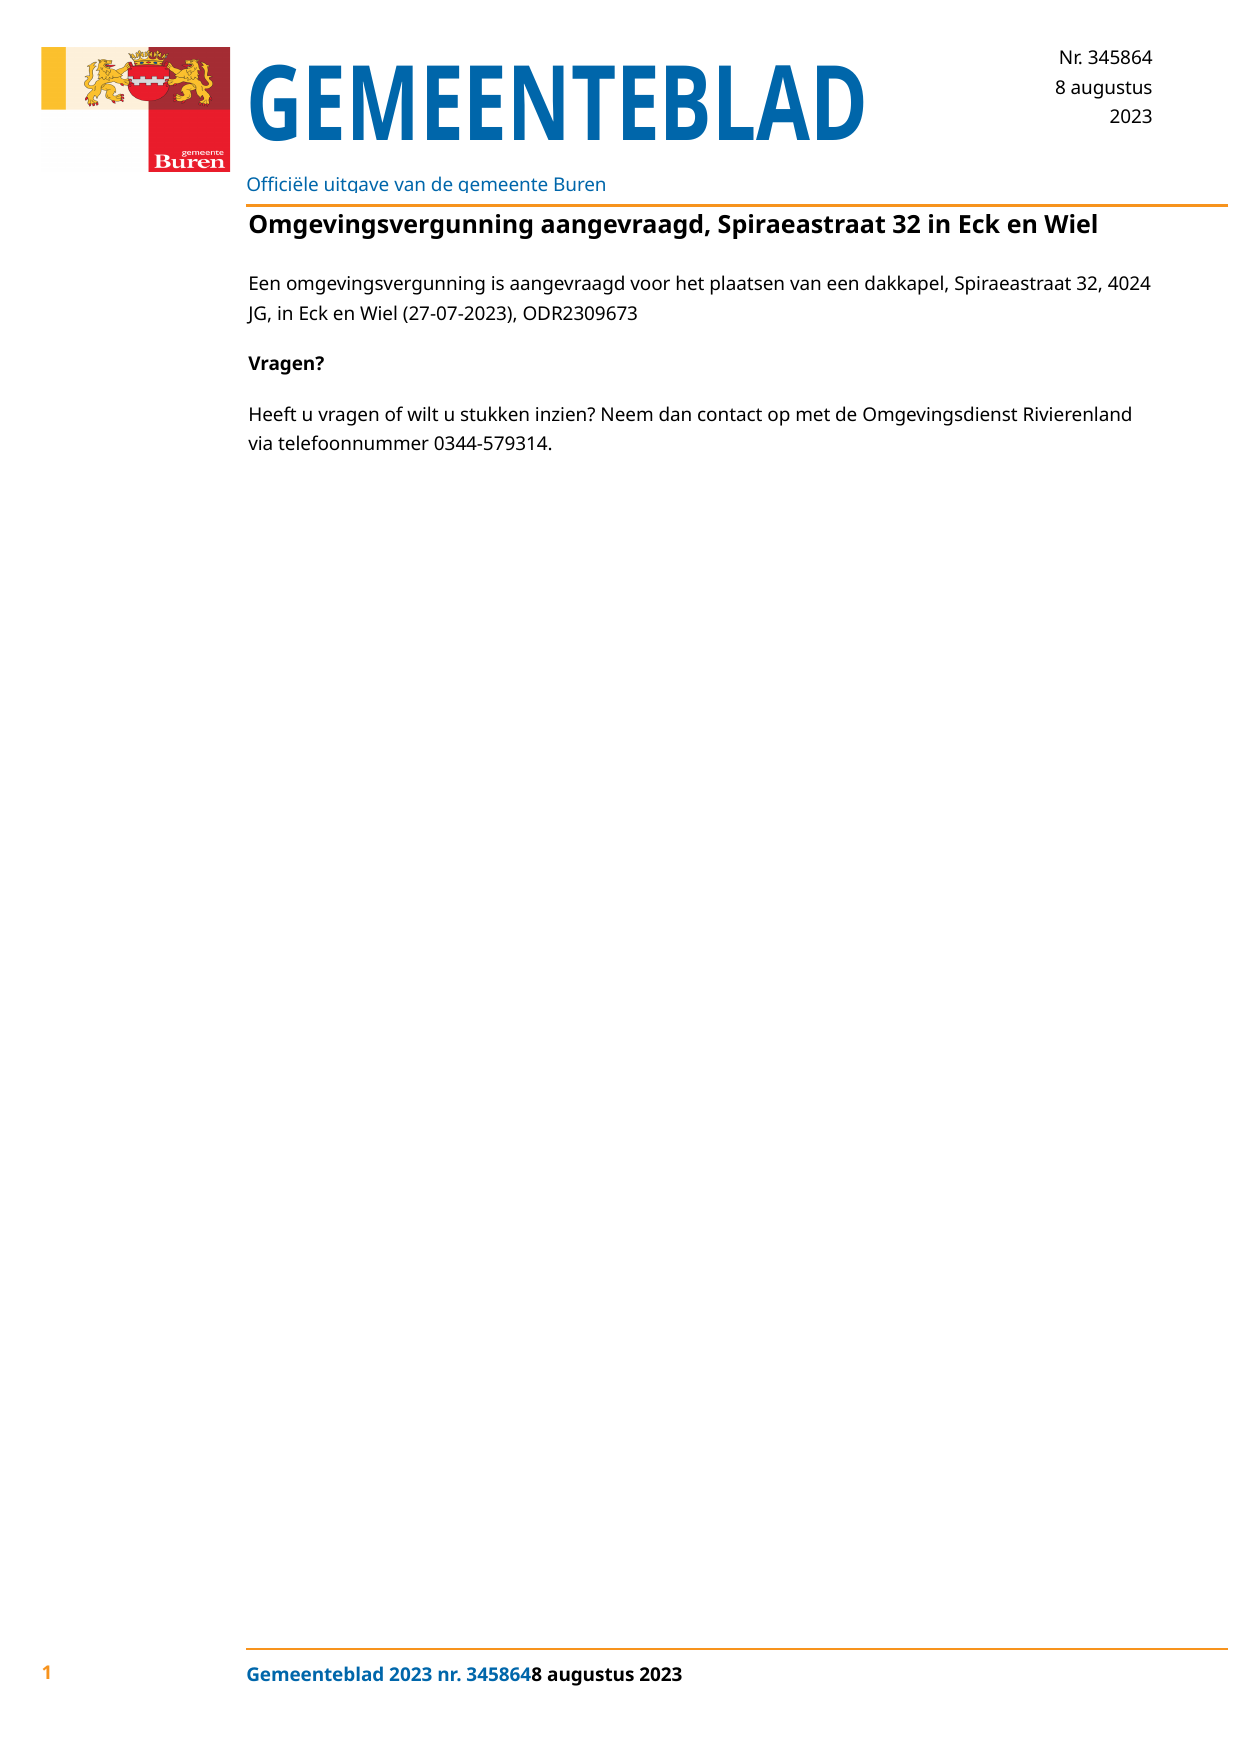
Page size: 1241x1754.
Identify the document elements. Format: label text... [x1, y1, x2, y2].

text Omgevingsvergunning aangevraagd, Spiraeastraat 32 in Eck en Wiel [248, 207, 1152, 241]
picture [41, 47, 231, 172]
text Een omgevingsvergunning is aangevraagd voor het plaatsen van een dakkapel, Spiraeastraat 32, 4024 JG, in Eck en Wiel (27-07-2023), ODR2309673 [248, 270, 1152, 326]
text Vragen? [248, 350, 1152, 376]
text Heeft u vragen of wilt u stukken inzien? Neem dan contact op met de Omgevingsdienst Rivierenland via telefoonnummer 0344-579314. [248, 401, 1152, 456]
